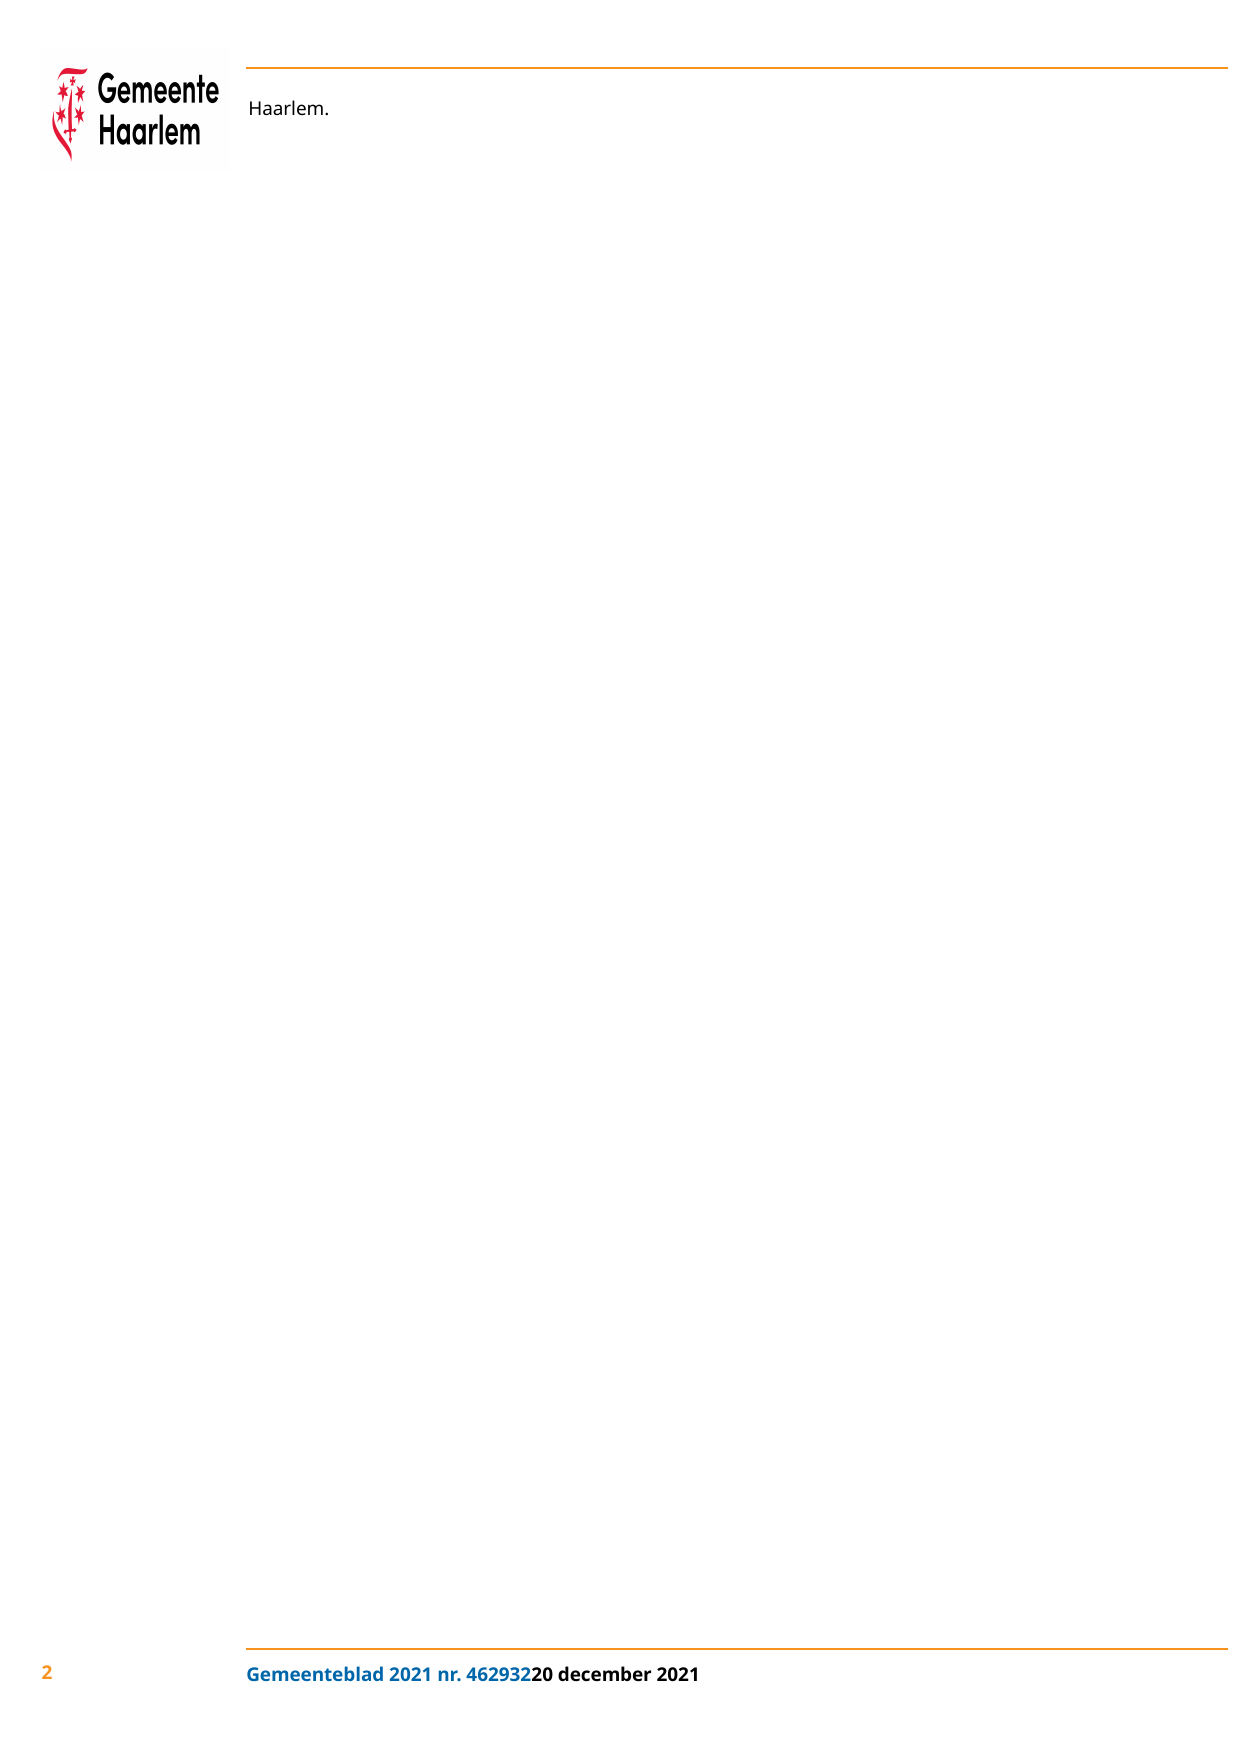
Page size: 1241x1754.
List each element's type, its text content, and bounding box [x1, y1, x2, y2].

picture [41, 47, 231, 172]
text Haarlem. [248, 95, 1152, 121]
